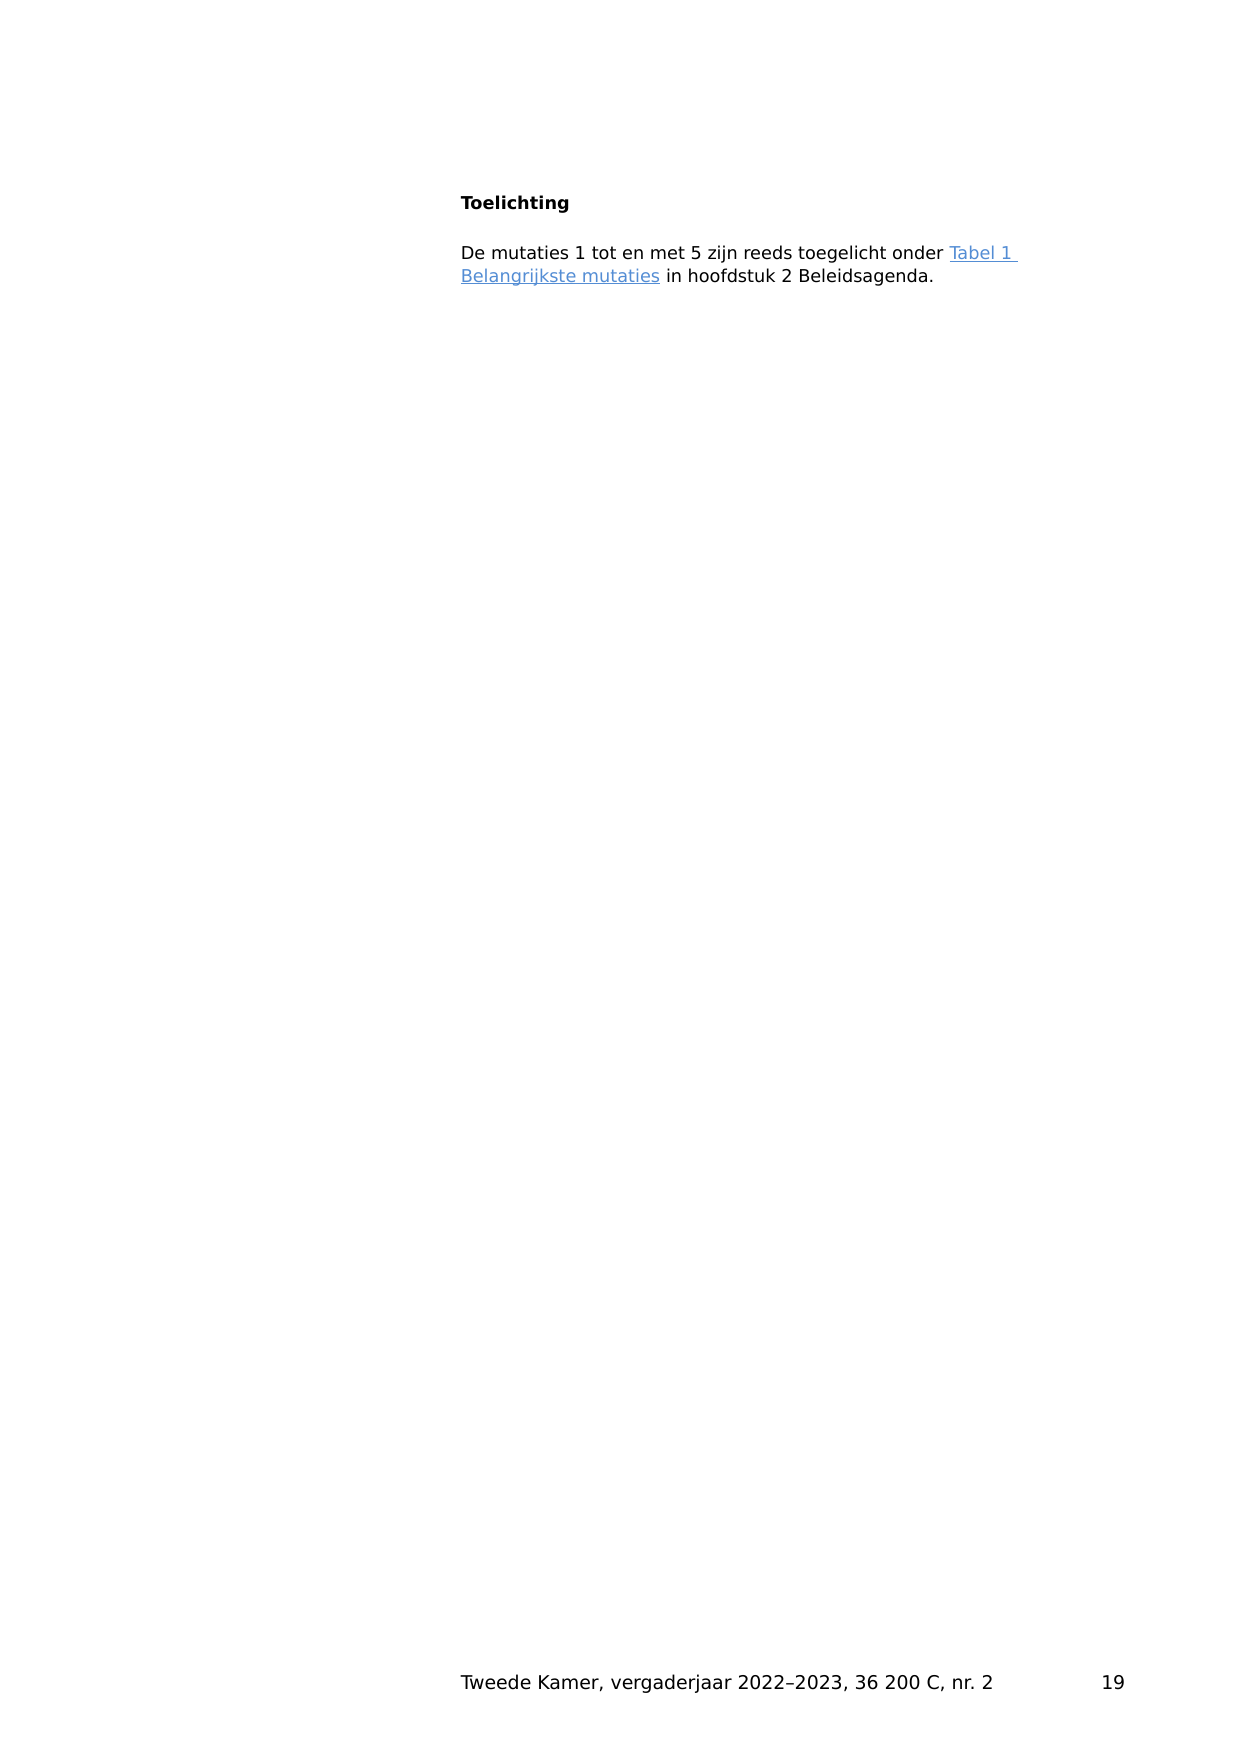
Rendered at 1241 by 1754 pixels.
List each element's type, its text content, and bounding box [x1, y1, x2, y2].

text De mutaties 1 tot en met 5 zijn reeds toegelicht onder Tabel 1 Belangrijkste mutaties in hoofdstuk 2 Beleidsagenda. [461, 241, 1125, 287]
text Toelichting [461, 191, 1125, 214]
